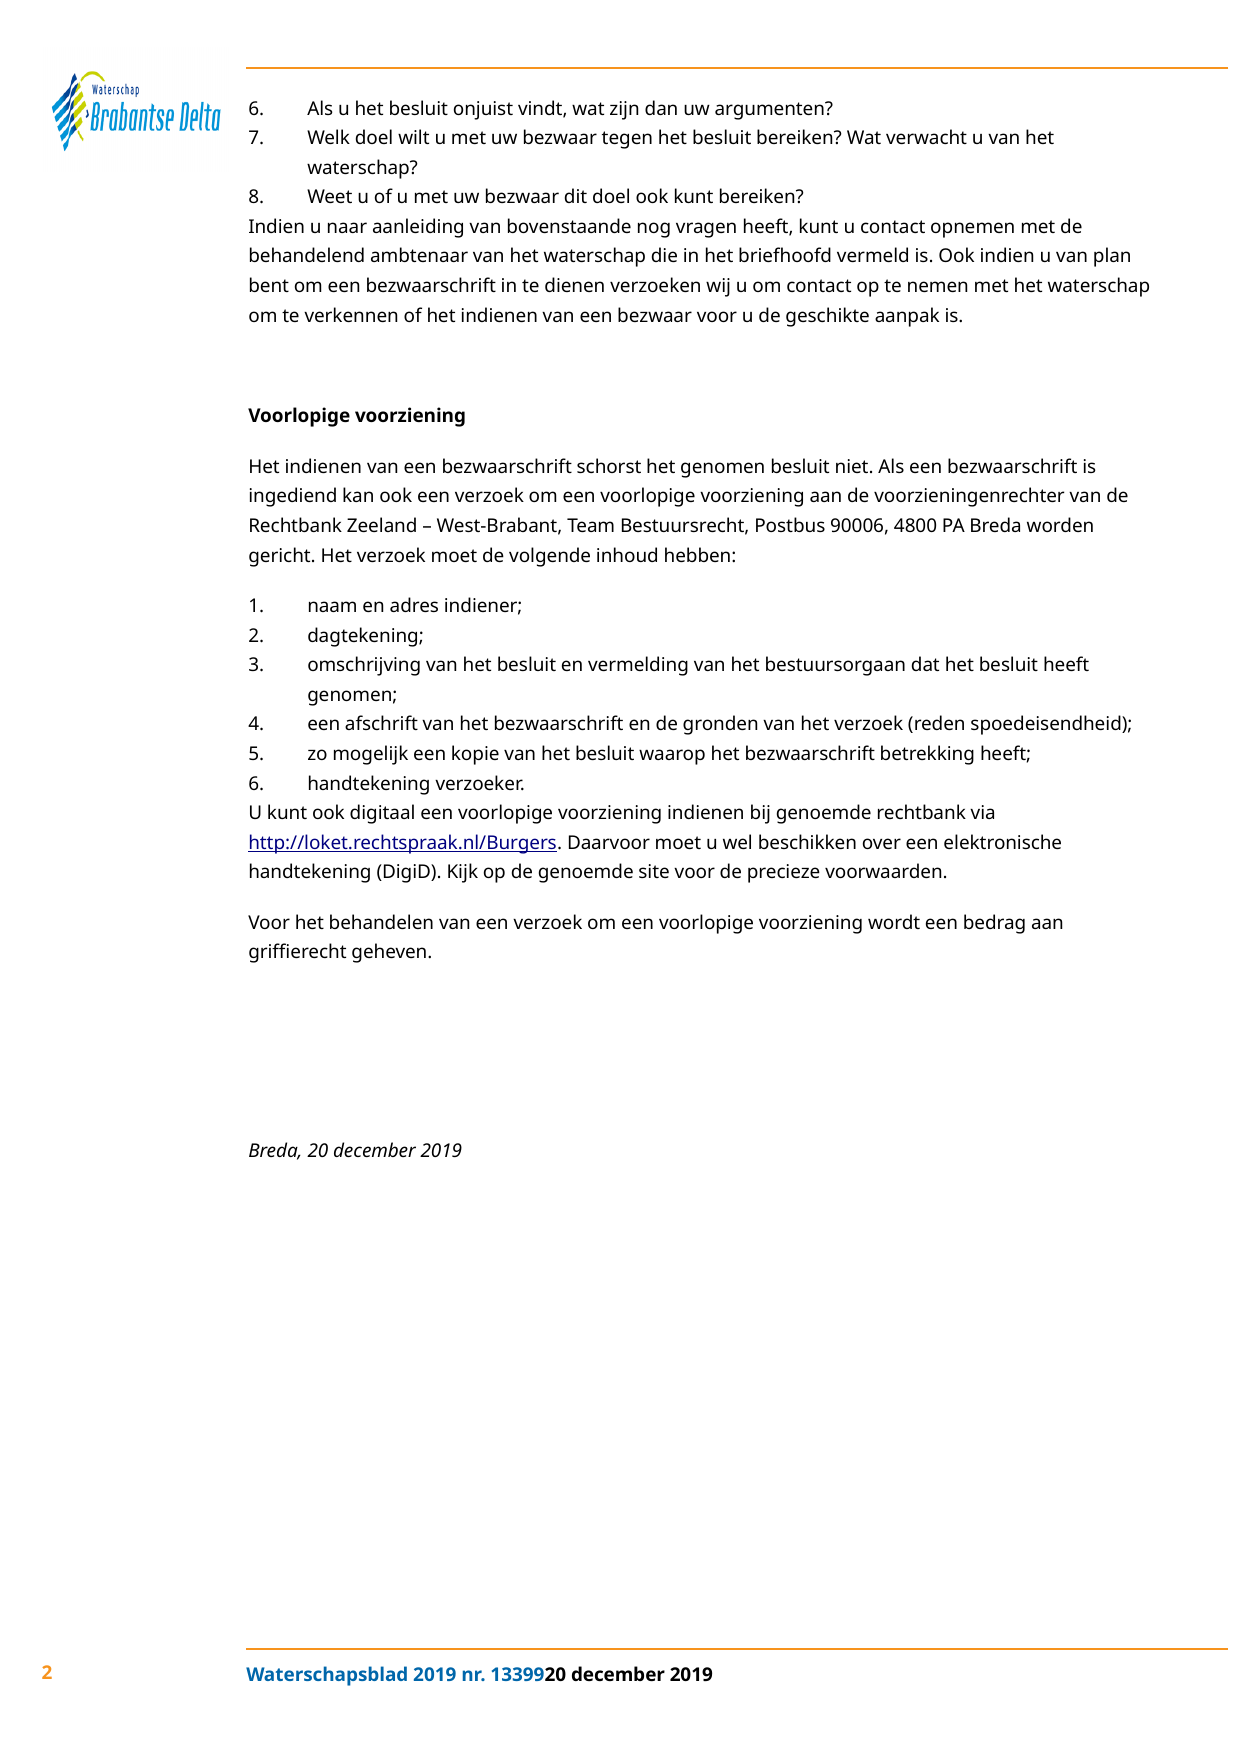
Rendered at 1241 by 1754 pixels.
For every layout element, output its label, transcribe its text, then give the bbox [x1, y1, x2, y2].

list Weet u of u met uw bezwaar dit doel ook kunt bereiken? [248, 183, 1152, 209]
list omschrijving van het besluit en vermelding van het bestuursorgaan dat het besluit heeft genomen; [248, 651, 1152, 707]
list Welk doel wilt u met uw bezwaar tegen het besluit bereiken? Wat verwacht u van het waterschap? [248, 124, 1152, 180]
list dagtekening; [248, 622, 1152, 648]
list zo mogelijk een kopie van het besluit waarop het bezwaarschrift betrekking heeft; [248, 740, 1152, 766]
list handtekening verzoeker. [248, 770, 1152, 796]
text Voorlopige voorziening [248, 403, 1152, 428]
list een afschrift van het bezwaarschrift en de gronden van het verzoek (reden spoedeisendheid); [248, 711, 1152, 736]
picture [41, 47, 231, 172]
text Voor het behandelen van een verzoek om een voorlopige voorziening wordt een bedrag aan griffierecht geheven. [248, 909, 1152, 964]
text U kunt ook digitaal een voorlopige voorziening indienen bij genoemde rechtbank via http://loket.rechtspraak.nl/Burgers. Daarvoor moet u wel beschikken over een elektronische handtekening (DigiD). Kijk op de genoemde site voor de precieze voorwaarden. [248, 799, 1152, 884]
text Het indienen van een bezwaarschrift schorst het genomen besluit niet. Als een bezwaarschrift is ingediend kan ook een verzoek om een voorlopige voorziening aan de voorzieningenrechter van de Rechtbank Zeeland – West-Brabant, Team Bestuursrecht, Postbus 90006, 4800 PA Breda worden gericht. Het verzoek moet de volgende inhoud hebben: [248, 453, 1152, 568]
text Breda, 20 december 2019 [248, 1138, 1152, 1163]
list naam en adres indiener; [248, 592, 1152, 618]
list Als u het besluit onjuist vindt, wat zijn dan uw argumenten? [248, 95, 1152, 121]
text Indien u naar aanleiding van bovenstaande nog vragen heeft, kunt u contact opnemen met de behandelend ambtenaar van het waterschap die in het briefhoofd vermeld is. Ook indien u van plan bent om een bezwaarschrift in te dienen verzoeken wij u om contact op te nemen met het waterschap om te verkennen of het indienen van een bezwaar voor u de geschikte aanpak is. [248, 213, 1152, 328]
